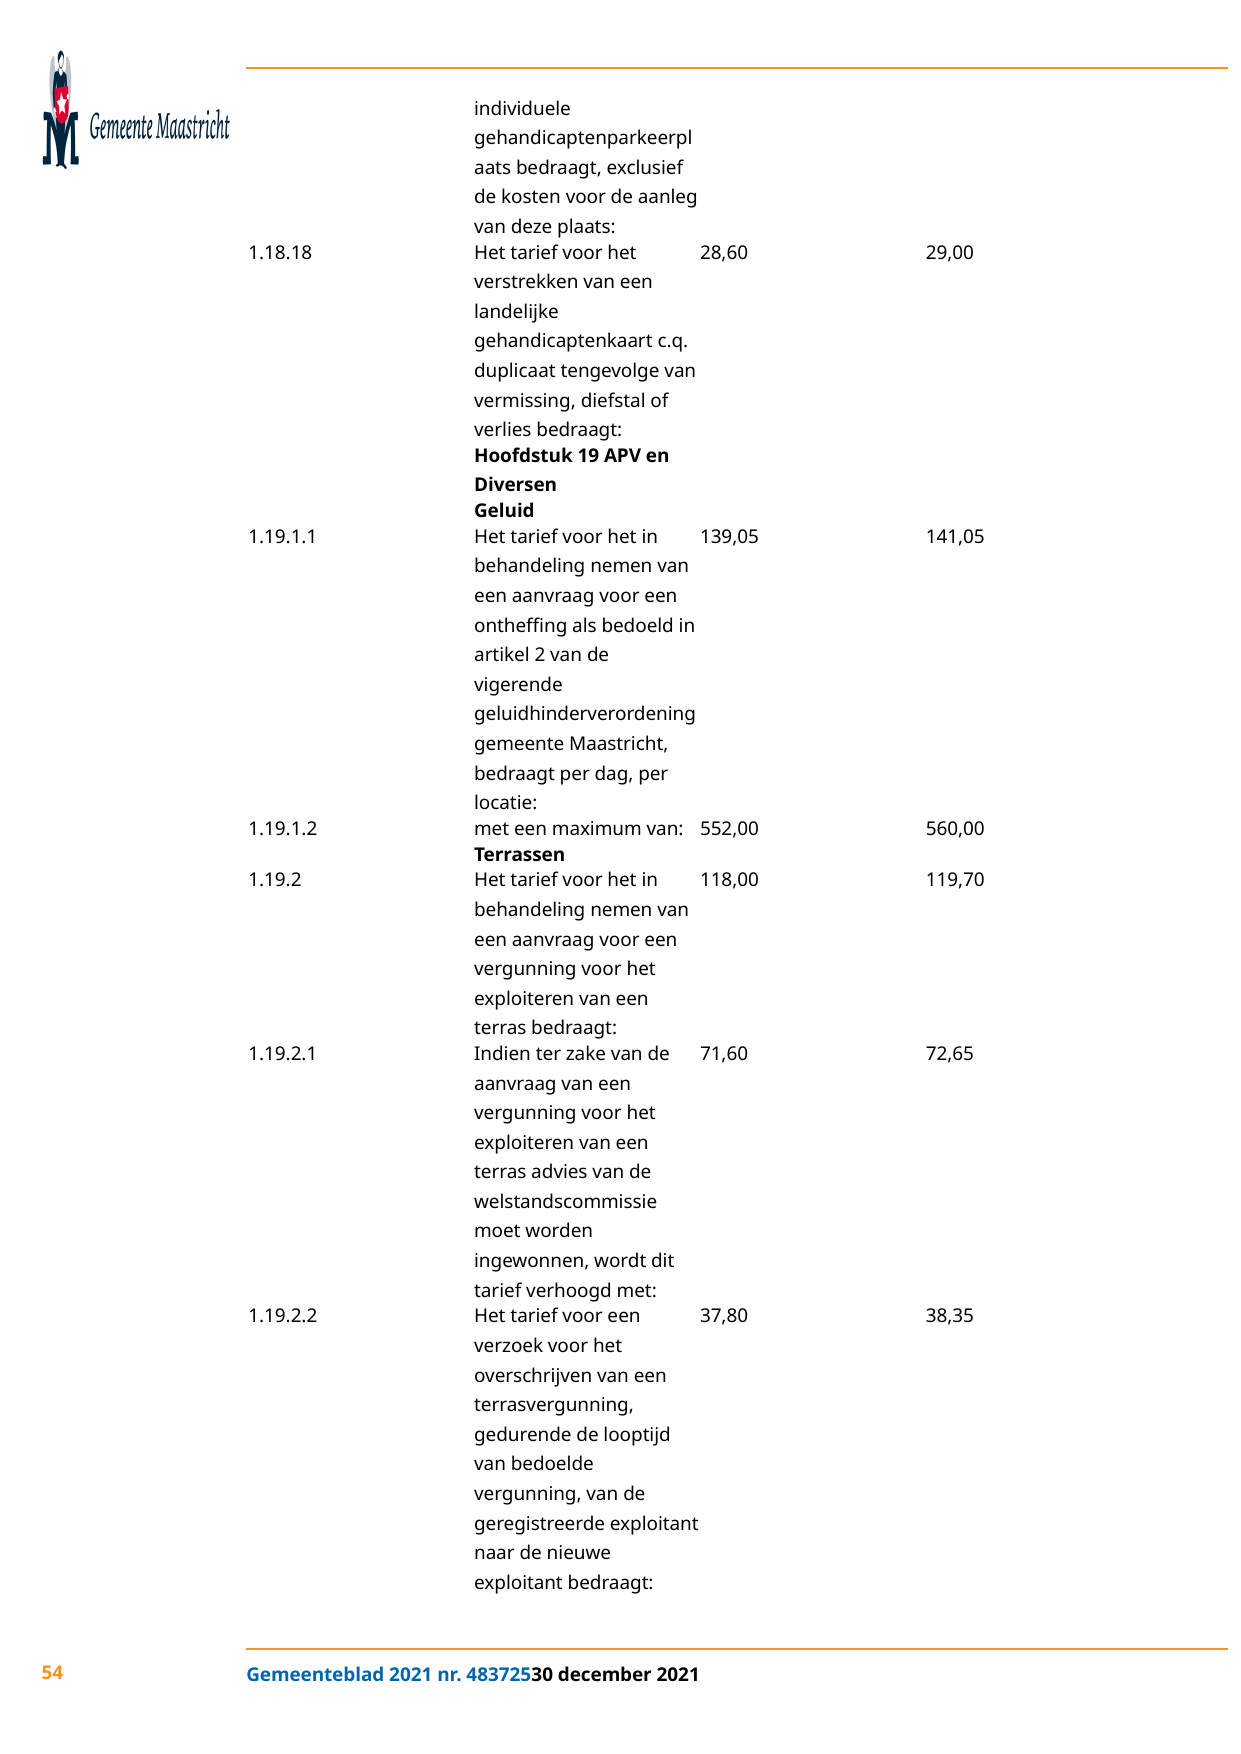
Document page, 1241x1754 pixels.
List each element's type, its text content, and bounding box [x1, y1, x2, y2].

table_cell [700, 442, 926, 497]
table_cell 1.19.1.2 [248, 815, 474, 841]
table_cell 1.19.2.1 [248, 1040, 474, 1303]
table_cell Terrassen [474, 841, 700, 867]
table_cell [926, 498, 1152, 523]
table_cell 1.19.2 [248, 867, 474, 1040]
table_cell 560,00 [926, 815, 1152, 841]
table_cell 29,00 [926, 239, 1152, 442]
table_cell 552,00 [700, 815, 926, 841]
table_cell Het tarief voor het in behandeling nemen van een aanvraag voor een vergunning voor het exploiteren van een terras bedraagt: [474, 867, 700, 1040]
table_cell 119,70 [926, 867, 1152, 1040]
table_cell [700, 498, 926, 523]
table_cell [926, 442, 1152, 497]
table_cell [926, 95, 1152, 239]
table_cell 1.18.18 [248, 239, 474, 442]
table_cell individuele gehandicaptenparkeerplaats bedraagt, exclusief de kosten voor de aanleg van deze plaats: [474, 95, 700, 239]
table_cell 118,00 [700, 867, 926, 1040]
table_cell [248, 95, 474, 239]
table_cell [926, 841, 1152, 867]
table_cell [248, 442, 474, 497]
table_cell [700, 841, 926, 867]
picture [41, 47, 231, 172]
table_cell 28,60 [700, 239, 926, 442]
table_cell Geluid [474, 498, 700, 523]
table_cell [248, 841, 474, 867]
table_cell 1.19.1.1 [248, 523, 474, 815]
table_cell [700, 95, 926, 239]
table_cell 71,60 [700, 1040, 926, 1303]
table_cell [248, 498, 474, 523]
table_cell Hoofdstuk 19 APV en Diversen [474, 442, 700, 497]
table_cell met een maximum van: [474, 815, 700, 841]
table_cell 37,80 [700, 1303, 926, 1594]
table_cell 38,35 [926, 1303, 1152, 1594]
table_cell Indien ter zake van de aanvraag van een vergunning voor het exploiteren van een terras advies van de welstandscommissie moet worden ingewonnen, wordt dit tarief verhoogd met: [474, 1040, 700, 1303]
table_cell 1.19.2.2 [248, 1303, 474, 1594]
table_cell 141,05 [926, 523, 1152, 815]
table_cell Het tarief voor het in behandeling nemen van een aanvraag voor een ontheffing als bedoeld in artikel 2 van de vigerende geluidhinderverordening gemeente Maastricht, bedraagt per dag, per locatie: [474, 523, 700, 815]
table_cell 72,65 [926, 1040, 1152, 1303]
table_cell Het tarief voor het verstrekken van een landelijke gehandicaptenkaart c.q. duplicaat tengevolge van vermissing, diefstal of verlies bedraagt: [474, 239, 700, 442]
table_cell Het tarief voor een verzoek voor het overschrijven van een terrasvergunning, gedurende de looptijd van bedoelde vergunning, van de geregistreerde exploitant naar de nieuwe exploitant bedraagt: [474, 1303, 700, 1594]
table_cell 139,05 [700, 523, 926, 815]
